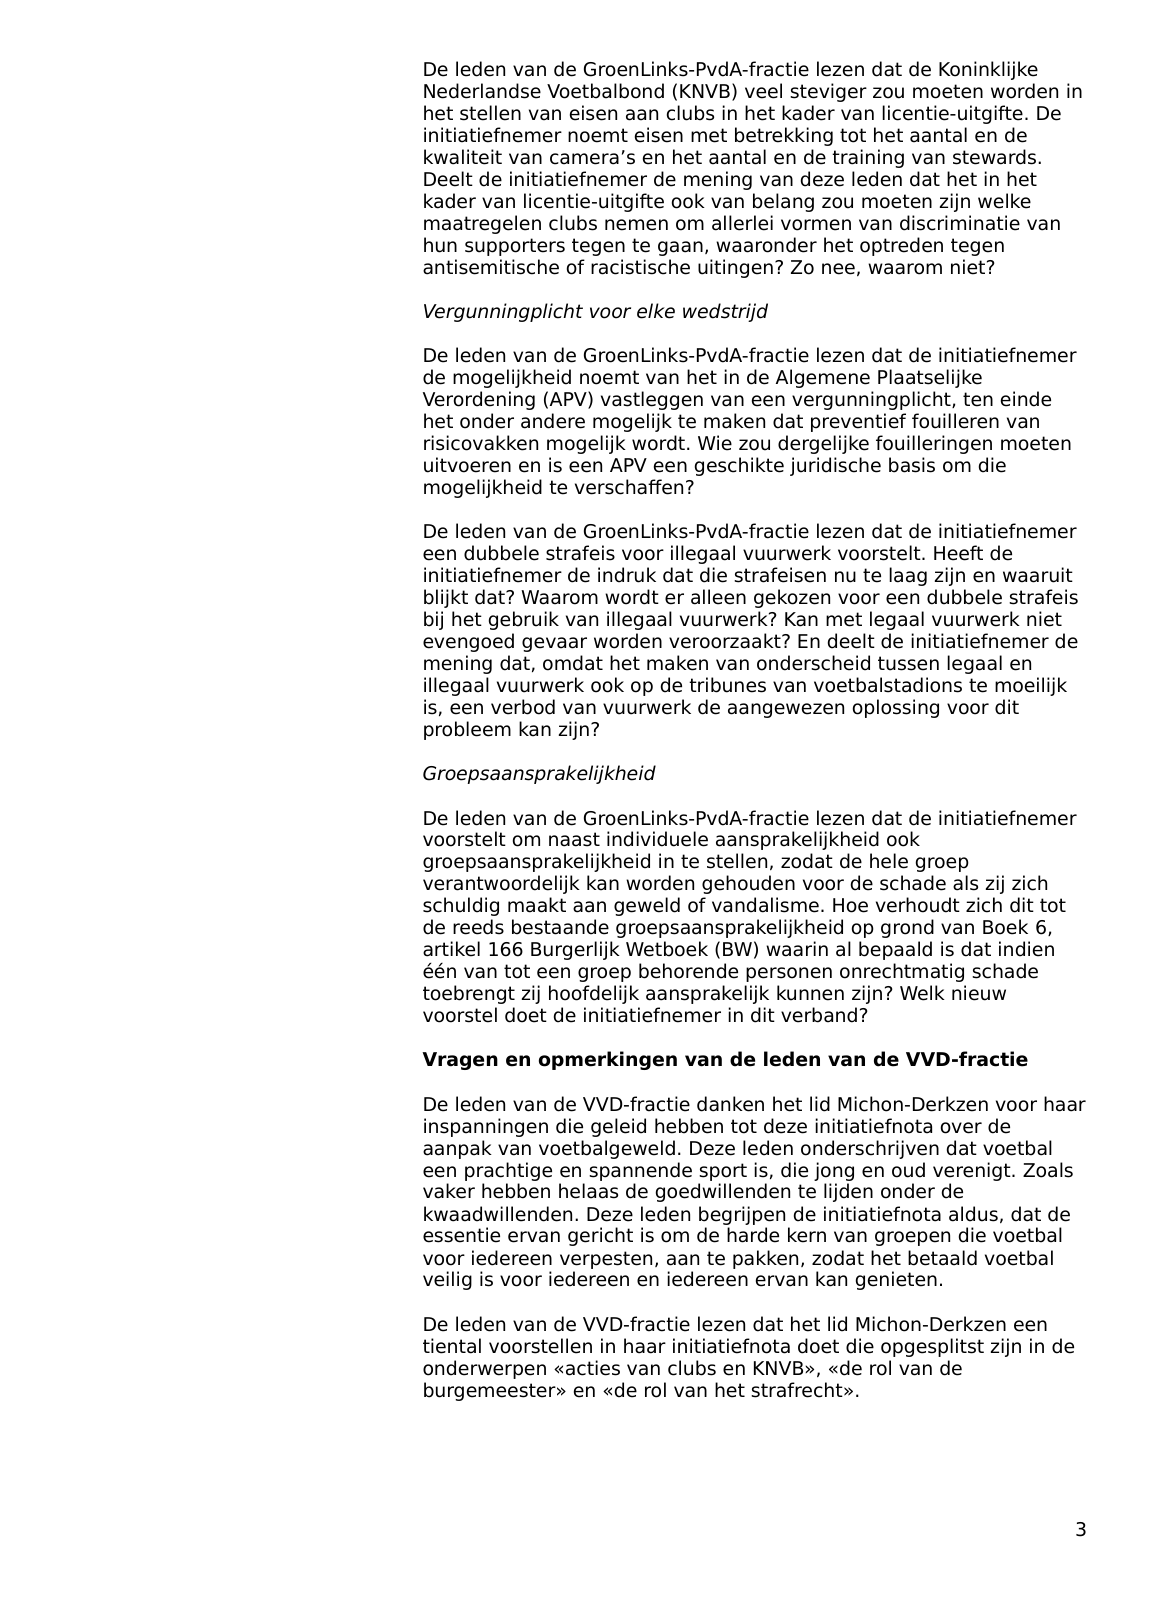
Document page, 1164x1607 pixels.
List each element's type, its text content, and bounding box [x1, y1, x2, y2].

subtitle Vragen en opmerkingen van de leden van de VVD-fractie [422, 1049, 1087, 1071]
text De leden van de GroenLinks-PvdA-fractie lezen dat de Koninklijke Nederlandse Voetbalbond (KNVB) veel steviger zou moeten worden in het stellen van eisen aan clubs in het kader van licentie-uitgifte. De initiatiefnemer noemt eisen met betrekking tot het aantal en de kwaliteit van camera’s en het aantal en de training van stewards. Deelt de initiatiefnemer de mening van deze leden dat het in het kader van licentie-uitgifte ook van belang zou moeten zijn welke maatregelen clubs nemen om allerlei vormen van discriminatie van hun supporters tegen te gaan, waaronder het optreden tegen antisemitische of racistische uitingen? Zo nee, waarom niet? [422, 59, 1087, 279]
subtitle Vergunningplicht voor elke wedstrijd [422, 301, 1087, 323]
text De leden van de VVD-fractie danken het lid Michon-Derkzen voor haar inspanningen die geleid hebben tot deze initiatiefnota over de aanpak van voetbalgeweld. Deze leden onderschrijven dat voetbal een prachtige en spannende sport is, die jong en oud verenigt. Zoals vaker hebben helaas de goedwillenden te lijden onder de kwaadwillenden. Deze leden begrijpen de initiatiefnota aldus, dat de essentie ervan gericht is om de harde kern van groepen die voetbal voor iedereen verpesten, aan te pakken, zodat het betaald voetbal veilig is voor iedereen en iedereen ervan kan genieten. [422, 1093, 1087, 1291]
text De leden van de GroenLinks-PvdA-fractie lezen dat de initiatiefnemer een dubbele strafeis voor illegaal vuurwerk voorstelt. Heeft de initiatiefnemer de indruk dat die strafeisen nu te laag zijn en waaruit blijkt dat? Waarom wordt er alleen gekozen voor een dubbele strafeis bij het gebruik van illegaal vuurwerk? Kan met legaal vuurwerk niet evengoed gevaar worden veroorzaakt? En deelt de initiatiefnemer de mening dat, omdat het maken van onderscheid tussen legaal en illegaal vuurwerk ook op de tribunes van voetbalstadions te moeilijk is, een verbod van vuurwerk de aangewezen oplossing voor dit probleem kan zijn? [422, 521, 1087, 741]
text De leden van de GroenLinks-PvdA-fractie lezen dat de initiatiefnemer de mogelijkheid noemt van het in de Algemene Plaatselijke Verordening (APV) vastleggen van een vergunningplicht, ten einde het onder andere mogelijk te maken dat preventief fouilleren van risicovakken mogelijk wordt. Wie zou dergelijke fouilleringen moeten uitvoeren en is een APV een geschikte juridische basis om die mogelijkheid te verschaffen? [422, 345, 1087, 499]
subtitle Groepsaansprakelijkheid [422, 763, 1087, 785]
text De leden van de GroenLinks-PvdA-fractie lezen dat de initiatiefnemer voorstelt om naast individuele aansprakelijkheid ook groepsaansprakelijkheid in te stellen, zodat de hele groep verantwoordelijk kan worden gehouden voor de schade als zij zich schuldig maakt aan geweld of vandalisme. Hoe verhoudt zich dit tot de reeds bestaande groepsaansprakelijkheid op grond van Boek 6, artikel 166 Burgerlijk Wetboek (BW) waarin al bepaald is dat indien één van tot een groep behorende personen onrechtmatig schade toebrengt zij hoofdelijk aansprakelijk kunnen zijn? Welk nieuw voorstel doet de initiatiefnemer in dit verband? [422, 807, 1087, 1027]
text De leden van de VVD-fractie lezen dat het lid Michon-Derkzen een tiental voorstellen in haar initiatiefnota doet die opgesplitst zijn in de onderwerpen «acties van clubs en KNVB», «de rol van de burgemeester» en «de rol van het strafrecht». [422, 1313, 1087, 1401]
